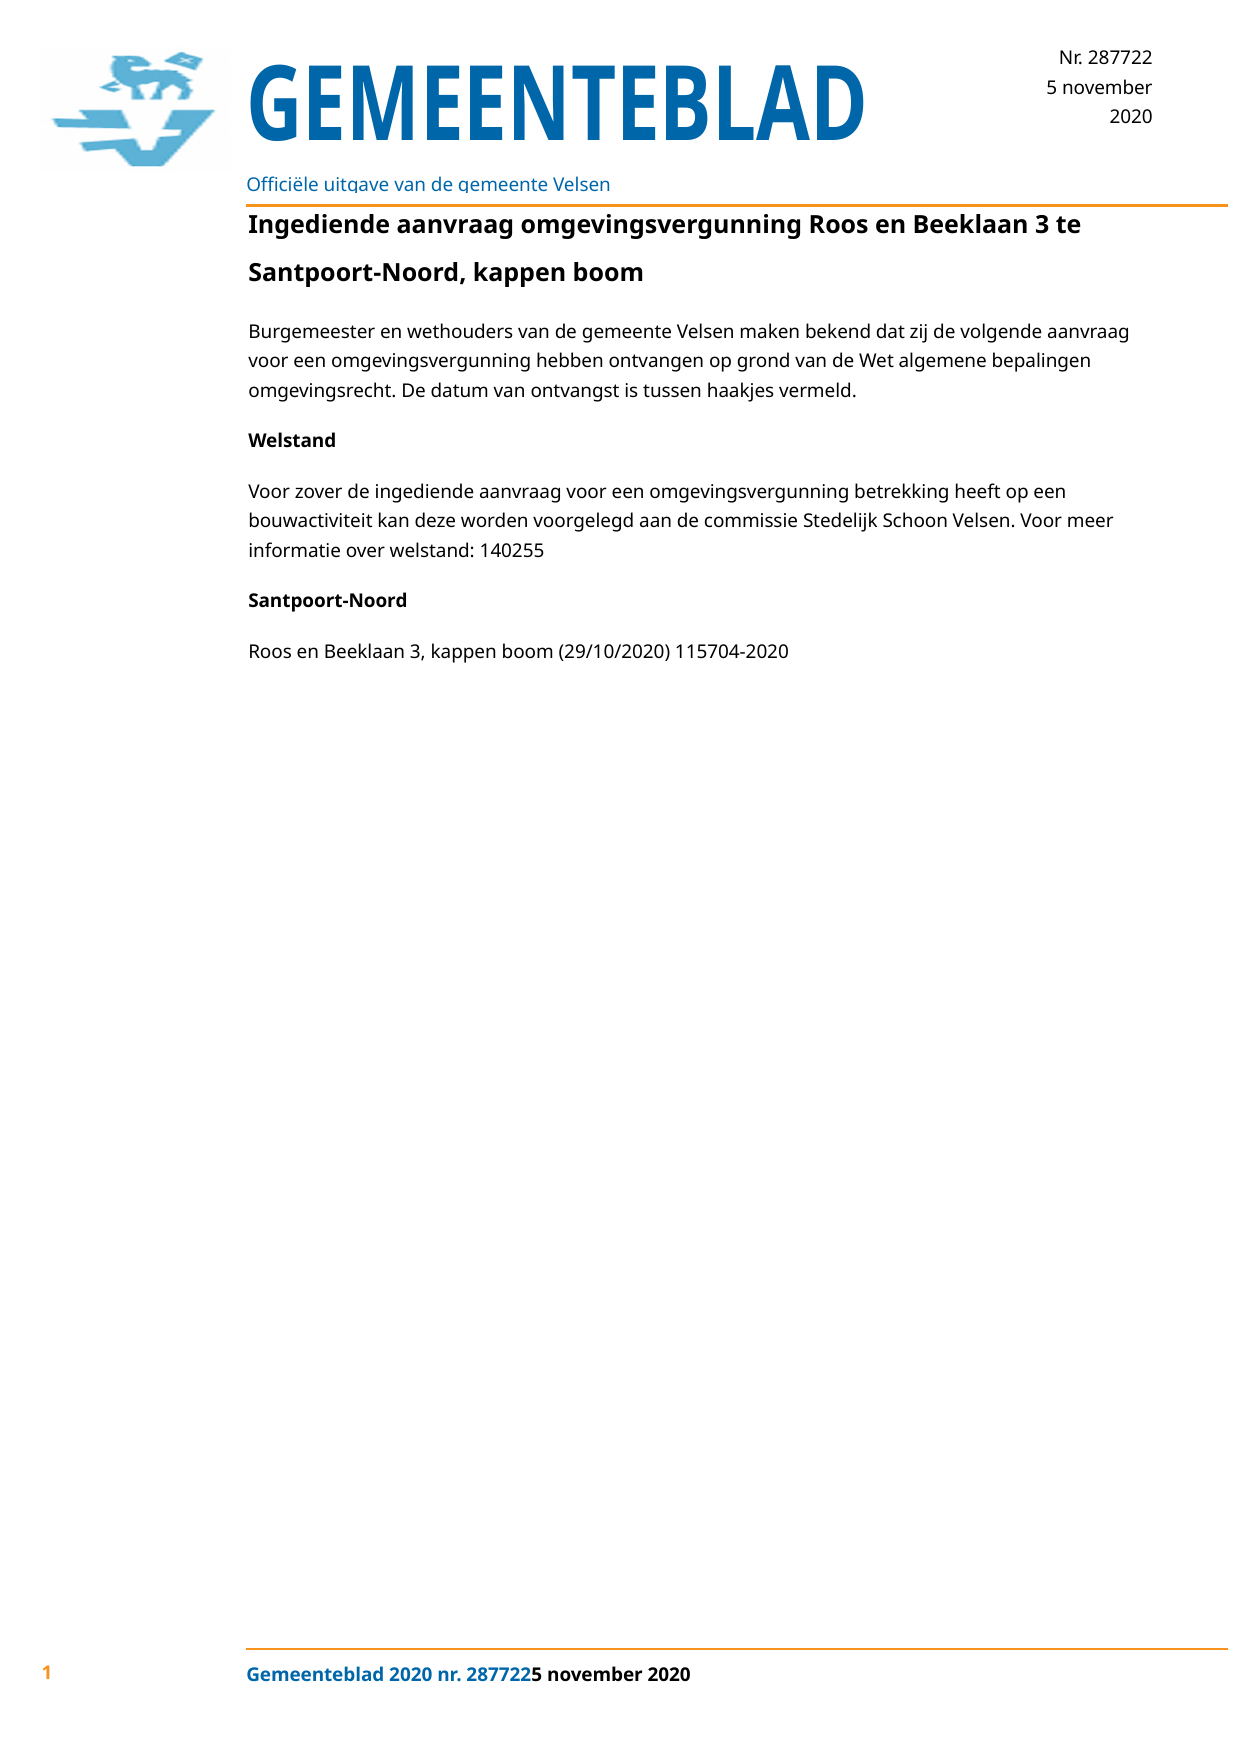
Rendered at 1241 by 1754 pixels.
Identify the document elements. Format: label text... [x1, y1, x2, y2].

picture [41, 47, 231, 172]
text Santpoort-Noord [248, 587, 1152, 613]
text Welstand [248, 427, 1152, 453]
text Ingediende aanvraag omgevingsvergunning Roos en Beeklaan 3 te Santpoort-Noord, kappen boom [248, 207, 1152, 288]
text Roos en Beeklaan 3, kappen boom (29/10/2020) 115704-2020 [248, 638, 1152, 664]
text Burgemeester en wethouders van de gemeente Velsen maken bekend dat zij de volgende aanvraag voor een omgevingsvergunning hebben ontvangen op grond van de Wet algemene bepalingen omgevingsrecht. De datum van ontvangst is tussen haakjes vermeld. [248, 318, 1152, 403]
text Voor zover de ingediende aanvraag voor een omgevingsvergunning betrekking heeft op een bouwactiviteit kan deze worden voorgelegd aan de commissie Stedelijk Schoon Velsen. Voor meer informatie over welstand: 140255 [248, 478, 1152, 563]
